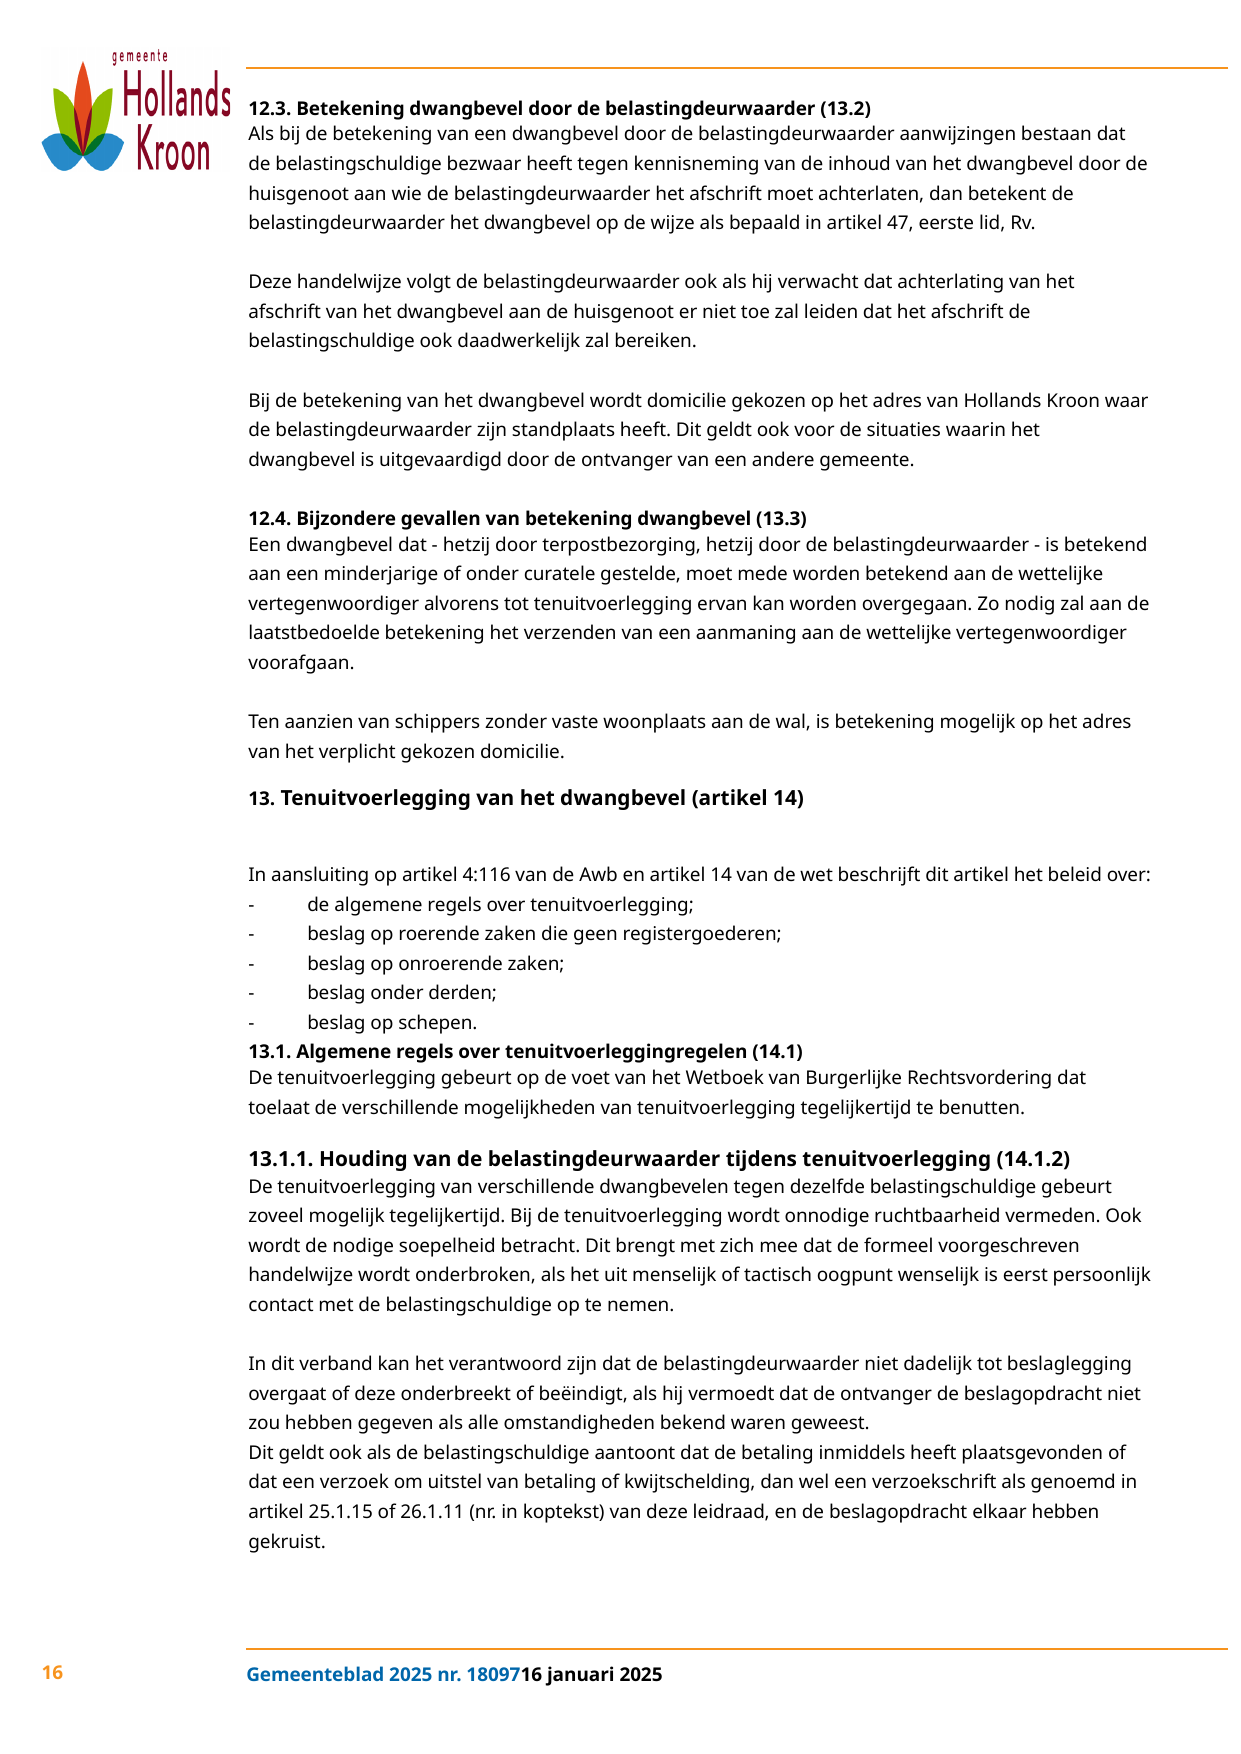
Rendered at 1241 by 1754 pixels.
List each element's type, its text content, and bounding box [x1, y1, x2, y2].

list de algemene regels over tenuitvoerlegging; [248, 891, 1152, 917]
list beslag onder derden; [248, 979, 1152, 1005]
text Een dwangbevel dat - hetzij door terpostbezorging, hetzij door de belastingdeurwaarder - is betekend aan een minderjarige of onder curatele gestelde, moet mede worden betekend aan de wettelijke vertegenwoordiger alvorens tot tenuitvoerlegging ervan kan worden overgegaan. Zo nodig zal aan de laatstbedoelde betekening het verzenden van een aanmaning aan de wettelijke vertegenwoordiger voorafgaan. [248, 531, 1152, 675]
picture [41, 47, 231, 172]
text 13.1.1. Houding van de belastingdeurwaarder tijdens tenuitvoerlegging (14.1.2) [248, 1144, 1152, 1173]
text 12.4. Bijzondere gevallen van betekening dwangbevel (13.3) [248, 505, 1152, 531]
text Als bij de betekening van een dwangbevel door de belastingdeurwaarder aanwijzingen bestaan dat de belastingschuldige bezwaar heeft tegen kennisneming van de inhoud van het dwangbevel door de huisgenoot aan wie de belastingdeurwaarder het afschrift moet achterlaten, dan betekent de belastingdeurwaarder het dwangbevel op de wijze als bepaald in artikel 47, eerste lid, Rv. [248, 121, 1152, 235]
text In aansluiting op artikel 4:116 van de Awb en artikel 14 van de wet beschrijft dit artikel het beleid over: [248, 861, 1152, 887]
text 12.3. Betekening dwangbevel door de belastingdeurwaarder (13.2) [248, 95, 1152, 121]
text Dit geldt ook als de belastingschuldige aantoont dat de betaling inmiddels heeft plaatsgevonden of dat een verzoek om uitstel van betaling of kwijtschelding, dan wel een verzoekschrift als genoemd in artikel 25.1.15 of 26.1.11 (nr. in koptekst) van deze leidraad, en de beslagopdracht elkaar hebben gekruist. [248, 1439, 1152, 1554]
text 13.1. Algemene regels over tenuitvoerleggingregelen (14.1) [248, 1039, 1152, 1064]
text Ten aanzien van schippers zonder vaste woonplaats aan de wal, is betekening mogelijk op het adres van het verplicht gekozen domicilie. [248, 708, 1152, 764]
text Deze handelwijze volgt de belastingdeurwaarder ook als hij verwacht dat achterlating van het afschrift van het dwangbevel aan de huisgenoot er niet toe zal leiden dat het afschrift de belastingschuldige ook daadwerkelijk zal bereiken. [248, 268, 1152, 353]
text 13. Tenuitvoerlegging van het dwangbevel (artikel 14) [248, 783, 1152, 812]
text In dit verband kan het verantwoord zijn dat de belastingdeurwaarder niet dadelijk tot beslaglegging overgaat of deze onderbreekt of beëindigt, als hij vermoedt dat de ontvanger de beslagopdracht niet zou hebben gegeven als alle omstandigheden bekend waren geweest. [248, 1350, 1152, 1435]
text De tenuitvoerlegging van verschillende dwangbevelen tegen dezelfde belastingschuldige gebeurt zoveel mogelijk tegelijkertijd. Bij de tenuitvoerlegging wordt onnodige ruchtbaarheid vermeden. Ook wordt de nodige soepelheid betracht. Dit brengt met zich mee dat de formeel voorgeschreven handelwijze wordt onderbroken, als het uit menselijk of tactisch oogpunt wenselijk is eerst persoonlijk contact met de belastingschuldige op te nemen. [248, 1173, 1152, 1317]
list beslag op roerende zaken die geen registergoederen; [248, 920, 1152, 946]
text Bij de betekening van het dwangbevel wordt domicilie gekozen op het adres van Hollands Kroon waar de belastingdeurwaarder zijn standplaats heeft. Dit geldt ook voor de situaties waarin het dwangbevel is uitgevaardigd door de ontvanger van een andere gemeente. [248, 387, 1152, 472]
list beslag op schepen. [248, 1009, 1152, 1035]
list beslag op onroerende zaken; [248, 950, 1152, 976]
text De tenuitvoerlegging gebeurt op de voet van het Wetboek van Burgerlijke Rechtsvordering dat toelaat de verschillende mogelijkheden van tenuitvoerlegging tegelijkertijd te benutten. [248, 1064, 1152, 1120]
